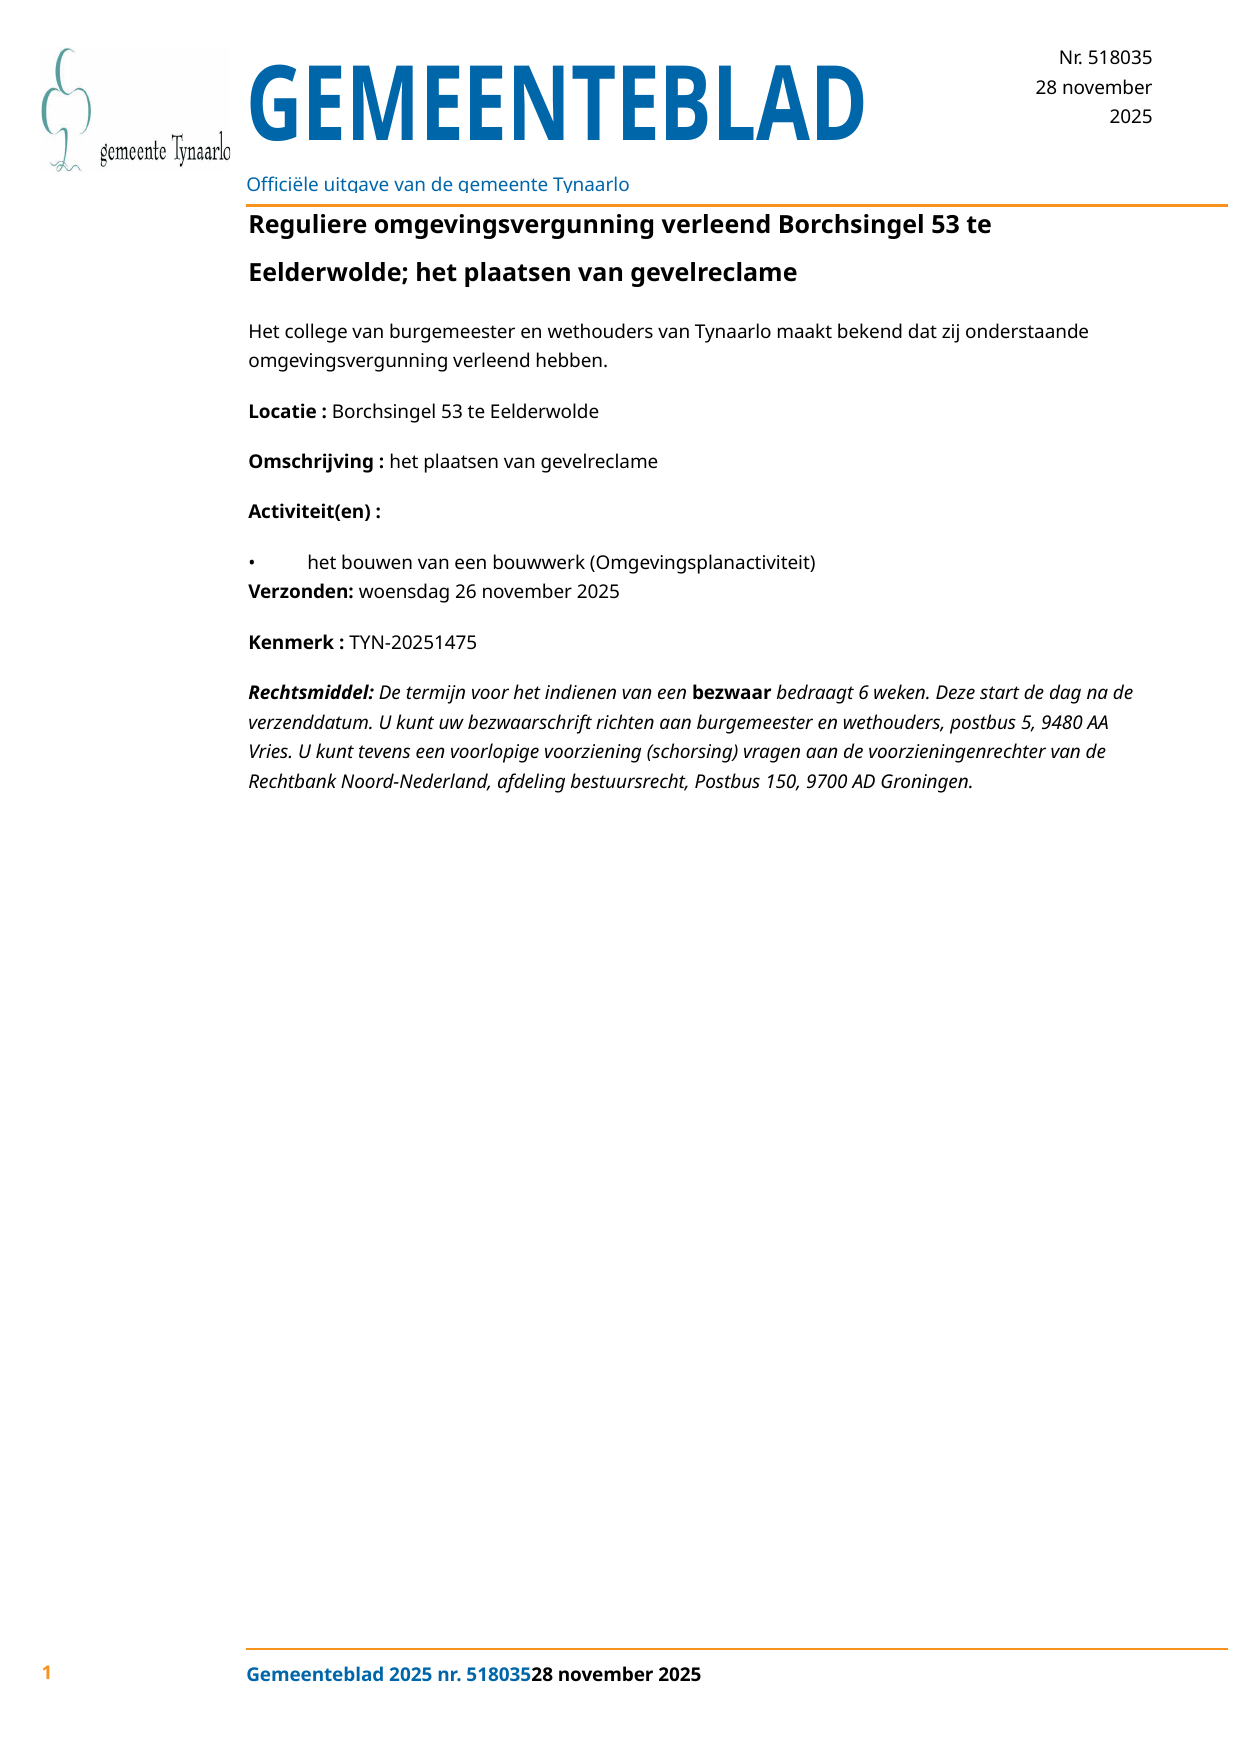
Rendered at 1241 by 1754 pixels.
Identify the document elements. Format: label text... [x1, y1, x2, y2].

text Rechtsmiddel: De termijn voor het indienen van een bezwaar bedraagt 6 weken. Deze start de dag na de verzenddatum. U kunt uw bezwaarschrift richten aan burgemeester en wethouders, postbus 5, 9480 AA Vries. U kunt tevens een voorlopige voorziening (schorsing) vragen aan de voorzieningenrechter van de Rechtbank Noord-Nederland, afdeling bestuursrecht, Postbus 150, 9700 AD Groningen. [248, 679, 1152, 794]
text Kenmerk : TYN-20251475 [248, 629, 1152, 655]
text Verzonden: woensdag 26 november 2025 [248, 579, 1152, 604]
text Locatie : Borchsingel 53 te Eelderwolde [248, 398, 1152, 424]
text Activiteit(en) : [248, 499, 1152, 524]
text Omschrijving : het plaatsen van gevelreclame [248, 448, 1152, 474]
picture [41, 47, 231, 172]
list het bouwen van een bouwwerk (Omgevingsplanactiviteit) [248, 549, 1152, 575]
text Reguliere omgevingsvergunning verleend Borchsingel 53 te Eelderwolde; het plaatsen van gevelreclame [248, 207, 1152, 288]
text Het college van burgemeester en wethouders van Tynaarlo maakt bekend dat zij onderstaande omgevingsvergunning verleend hebben. [248, 318, 1152, 373]
